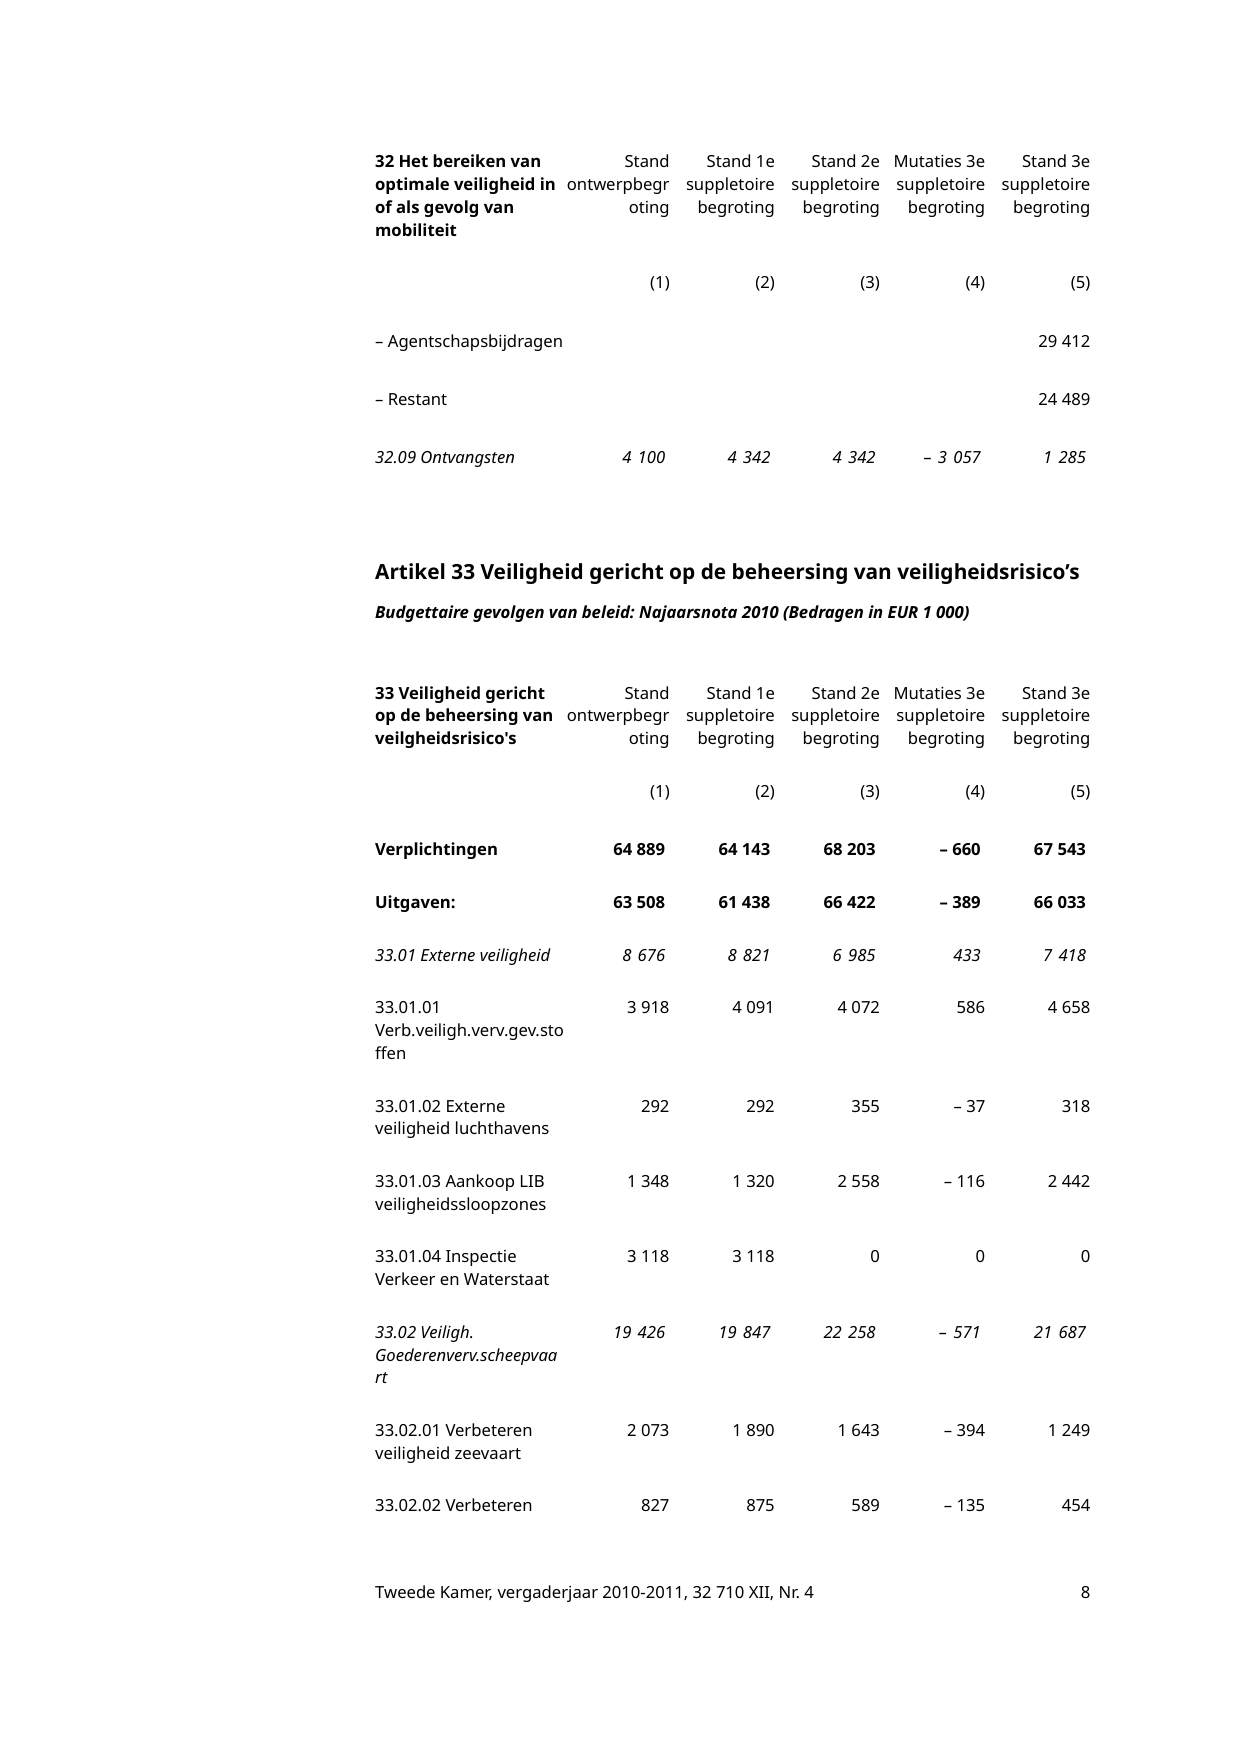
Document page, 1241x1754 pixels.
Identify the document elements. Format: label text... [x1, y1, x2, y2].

table_cell 19 426 [564, 1320, 669, 1418]
table_cell (2) [669, 271, 774, 329]
table_cell 21 687 [985, 1320, 1090, 1418]
table_cell 66 422 [775, 891, 880, 943]
table_cell 2 073 [564, 1419, 669, 1494]
table_cell 68 203 [775, 838, 880, 891]
table_cell 32.09 Ontvangsten [375, 446, 564, 499]
table_cell – Agentschapsbijdragen [375, 329, 564, 388]
table_cell [375, 780, 564, 838]
table_cell (3) [775, 780, 880, 838]
table_header Stand 1e suppletoire begroting [669, 681, 774, 779]
table_cell 292 [669, 1094, 774, 1169]
table_cell (1) [564, 271, 669, 329]
table_cell 586 [880, 996, 985, 1094]
table_cell 4 072 [775, 996, 880, 1094]
table_cell (5) [985, 271, 1090, 329]
table_header 33 Veiligheid gericht op de beheersing van veilgheidsrisico's [375, 681, 564, 779]
table_cell (3) [775, 271, 880, 329]
table_cell 33.02.01 Verbeteren veiligheid zeevaart [375, 1419, 564, 1494]
table_cell 355 [775, 1094, 880, 1169]
table_cell [775, 388, 880, 446]
table_cell 33.01.02 Externe veiligheid luchthavens [375, 1094, 564, 1169]
table_cell 0 [985, 1245, 1090, 1320]
table_cell (1) [564, 780, 669, 838]
table_cell 4 091 [669, 996, 774, 1094]
table_cell 24 489 [985, 388, 1090, 446]
table_cell 8 821 [669, 943, 774, 996]
table_cell – 116 [880, 1170, 985, 1245]
table_cell [880, 388, 985, 446]
table_cell 33.01.04 Inspectie Verkeer en Waterstaat [375, 1245, 564, 1320]
table_cell [375, 271, 564, 329]
table_cell 292 [564, 1094, 669, 1169]
table_cell 875 [669, 1494, 774, 1517]
table_cell 33.01.01 Verb.veiligh.verv.gev.stoffen [375, 996, 564, 1094]
table_header Stand 2e suppletoire begroting [775, 150, 880, 271]
table_cell – Restant [375, 388, 564, 446]
table_cell – 389 [880, 891, 985, 943]
table_cell 63 508 [564, 891, 669, 943]
table_cell 1 249 [985, 1419, 1090, 1494]
table_cell 1 643 [775, 1419, 880, 1494]
table_cell (4) [880, 780, 985, 838]
table_header Stand ontwerpbegroting [564, 150, 669, 271]
table_cell 1 285 [985, 446, 1090, 499]
table_cell 3 918 [564, 996, 669, 1094]
table_cell 1 320 [669, 1170, 774, 1245]
table_header Stand ontwerpbegroting [564, 681, 669, 779]
table_cell 64 889 [564, 838, 669, 891]
table_cell [669, 329, 774, 388]
table_cell Uitgaven: [375, 891, 564, 943]
table_cell 3 118 [564, 1245, 669, 1320]
table_cell – 37 [880, 1094, 985, 1169]
table_cell 0 [880, 1245, 985, 1320]
table_cell 4 342 [669, 446, 774, 499]
table_cell 3 118 [669, 1245, 774, 1320]
table_cell 2 558 [775, 1170, 880, 1245]
table_cell 33.02.02 Verbeteren [375, 1494, 564, 1517]
table_cell – 3 057 [880, 446, 985, 499]
table_cell [775, 329, 880, 388]
table_cell 67 543 [985, 838, 1090, 891]
table_cell 4 658 [985, 996, 1090, 1094]
table_cell 433 [880, 943, 985, 996]
table_header Mutaties 3e suppletoire begroting [880, 150, 985, 271]
table_cell 66 033 [985, 891, 1090, 943]
table_header Stand 1e suppletoire begroting [669, 150, 774, 271]
table_cell – 660 [880, 838, 985, 891]
table_header Stand 2e suppletoire begroting [775, 681, 880, 779]
table_cell 64 143 [669, 838, 774, 891]
table_header 32 Het bereiken van optimale veiligheid in of als gevolg van mobiliteit [375, 150, 564, 271]
table_cell 1 348 [564, 1170, 669, 1245]
table_cell 61 438 [669, 891, 774, 943]
table_cell 1 890 [669, 1419, 774, 1494]
table_cell – 135 [880, 1494, 985, 1517]
table_cell 318 [985, 1094, 1090, 1169]
table_cell 33.01 Externe veiligheid [375, 943, 564, 996]
table_cell 0 [775, 1245, 880, 1320]
table_cell 4 100 [564, 446, 669, 499]
table_cell [564, 388, 669, 446]
table_cell 454 [985, 1494, 1090, 1517]
table_cell 33.02 Veiligh. Goederenverv.scheepvaart [375, 1320, 564, 1418]
table_cell – 394 [880, 1419, 985, 1494]
table_cell 6 985 [775, 943, 880, 996]
table_header Stand 3e suppletoire begroting [985, 150, 1090, 271]
table_cell [564, 329, 669, 388]
table_cell 19 847 [669, 1320, 774, 1418]
table_cell (4) [880, 271, 985, 329]
table_cell 29 412 [985, 329, 1090, 388]
table_cell 8 676 [564, 943, 669, 996]
table_header Mutaties 3e suppletoire begroting [880, 681, 985, 779]
table_cell 7 418 [985, 943, 1090, 996]
text Budgettaire gevolgen van beleid: Najaarsnota 2010 (Bedragen in EUR 1 000) [375, 601, 1090, 623]
table_cell (5) [985, 780, 1090, 838]
table_cell 589 [775, 1494, 880, 1517]
table_cell (2) [669, 780, 774, 838]
table_cell [669, 388, 774, 446]
table_cell 33.01.03 Aankoop LIB veiligheidssloopzones [375, 1170, 564, 1245]
table_cell 22 258 [775, 1320, 880, 1418]
text Artikel 33 Veiligheid gericht op de beheersing van veiligheidsrisico’s [375, 557, 1090, 586]
table_cell [880, 329, 985, 388]
table_cell – 571 [880, 1320, 985, 1418]
table_cell 4 342 [775, 446, 880, 499]
table_header Stand 3e suppletoire begroting [985, 681, 1090, 779]
table_cell 827 [564, 1494, 669, 1517]
table_cell Verplichtingen [375, 838, 564, 891]
table_cell 2 442 [985, 1170, 1090, 1245]
